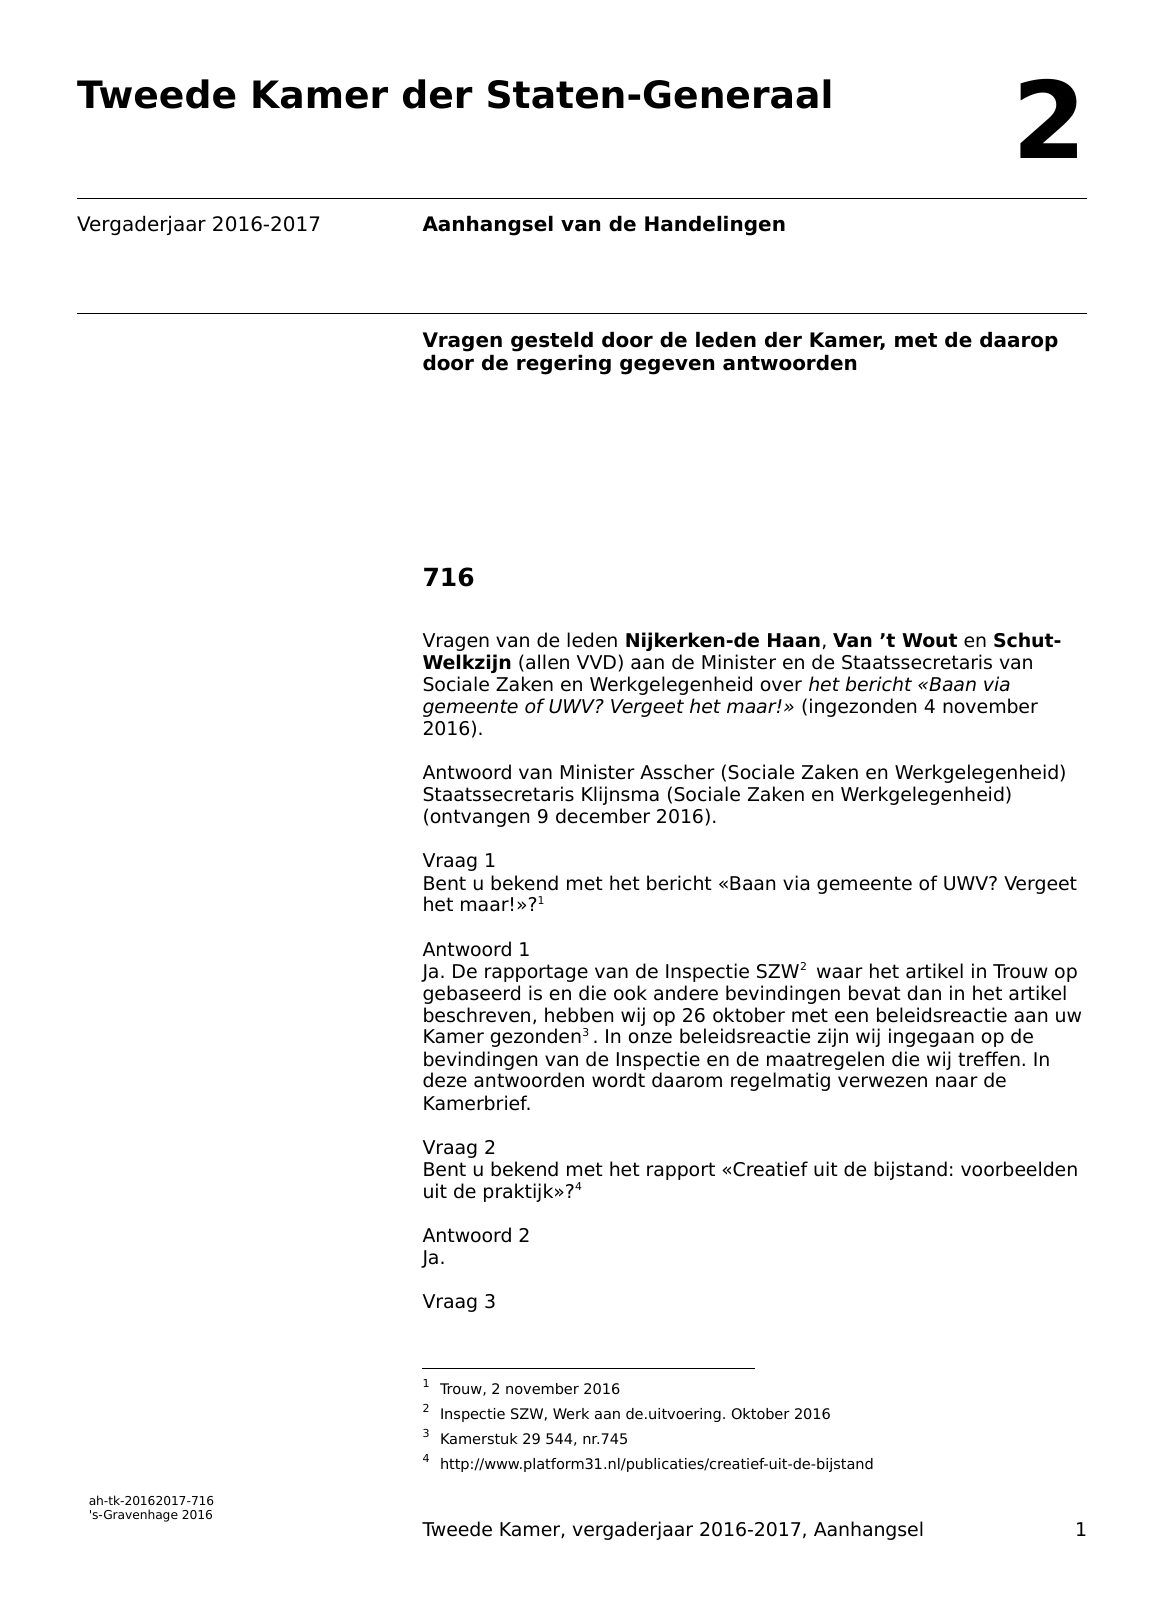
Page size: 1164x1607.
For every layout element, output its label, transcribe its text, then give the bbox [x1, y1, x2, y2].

text Vraag 2 [422, 1137, 1087, 1158]
text Ja. De rapportage van de Inspectie SZW waar het artikel in Trouw op gebaseerd is en die ook andere bevindingen bevat dan in het artikel beschreven, hebben wij op 26 oktober met een beleidsreactie aan uw Kamer gezonden. In onze beleidsreactie zijn wij ingegaan op de bevindingen van de Inspectie en de maatregelen die wij treffen. In deze antwoorden wordt daarom regelmatig verwezen naar de Kamerbrief. [422, 961, 1087, 1114]
text Bent u bekend met het bericht «Baan via gemeente of UWV? Vergeet het maar!»? [422, 872, 1087, 916]
table_header Tweede Kamer der Staten-Generaal [77, 59, 886, 198]
table_cell Vragen gesteld door de leden der Kamer, met de daarop door de regering gegeven antwoorden [422, 314, 1087, 375]
text 's-Gravenhage 2016 [88, 1508, 323, 1522]
text Vragen van de leden Nijkerken-de Haan, Van ’t Wout en Schut-Welkzijn (allen VVD) aan de Minister en de Staatssecretaris van Sociale Zaken en Werkgelegenheid over het bericht «Baan via gemeente of UWV? Vergeet het maar!» (ingezonden 4 november 2016). [422, 630, 1087, 740]
text 716 [422, 563, 1087, 592]
text Trouw, 2 november 2016 [422, 1377, 1087, 1399]
text Vraag 1 [422, 850, 1087, 872]
text Antwoord 2 [422, 1225, 1087, 1247]
table_cell Aanhangsel van de Handelingen [422, 199, 1087, 313]
text Antwoord 1 [422, 938, 1087, 961]
table_cell [77, 314, 422, 375]
table_cell Vergaderjaar 2016-2017 [77, 199, 422, 313]
text Vraag 3 [422, 1291, 1087, 1313]
text Antwoord van Minister Asscher (Sociale Zaken en Werkgelegenheid) Staatssecretaris Klijnsma (Sociale Zaken en Werkgelegenheid) (ontvangen 9 december 2016). [422, 762, 1087, 828]
text Kamerstuk 29 544, nr.745 [422, 1427, 1087, 1449]
text Bent u bekend met het rapport «Creatief uit de bijstand: voorbeelden uit de praktijk»? [422, 1158, 1087, 1202]
text ah-tk-20162017-716 [88, 1494, 323, 1508]
text http://www.platform31.nl/publicaties/creatief-uit-de-bijstand [422, 1452, 1087, 1474]
text Ja. [422, 1247, 1087, 1269]
text Inspectie SZW, Werk aan de.uitvoering. Oktober 2016 [422, 1402, 1087, 1424]
table_header 2 [886, 59, 1087, 198]
